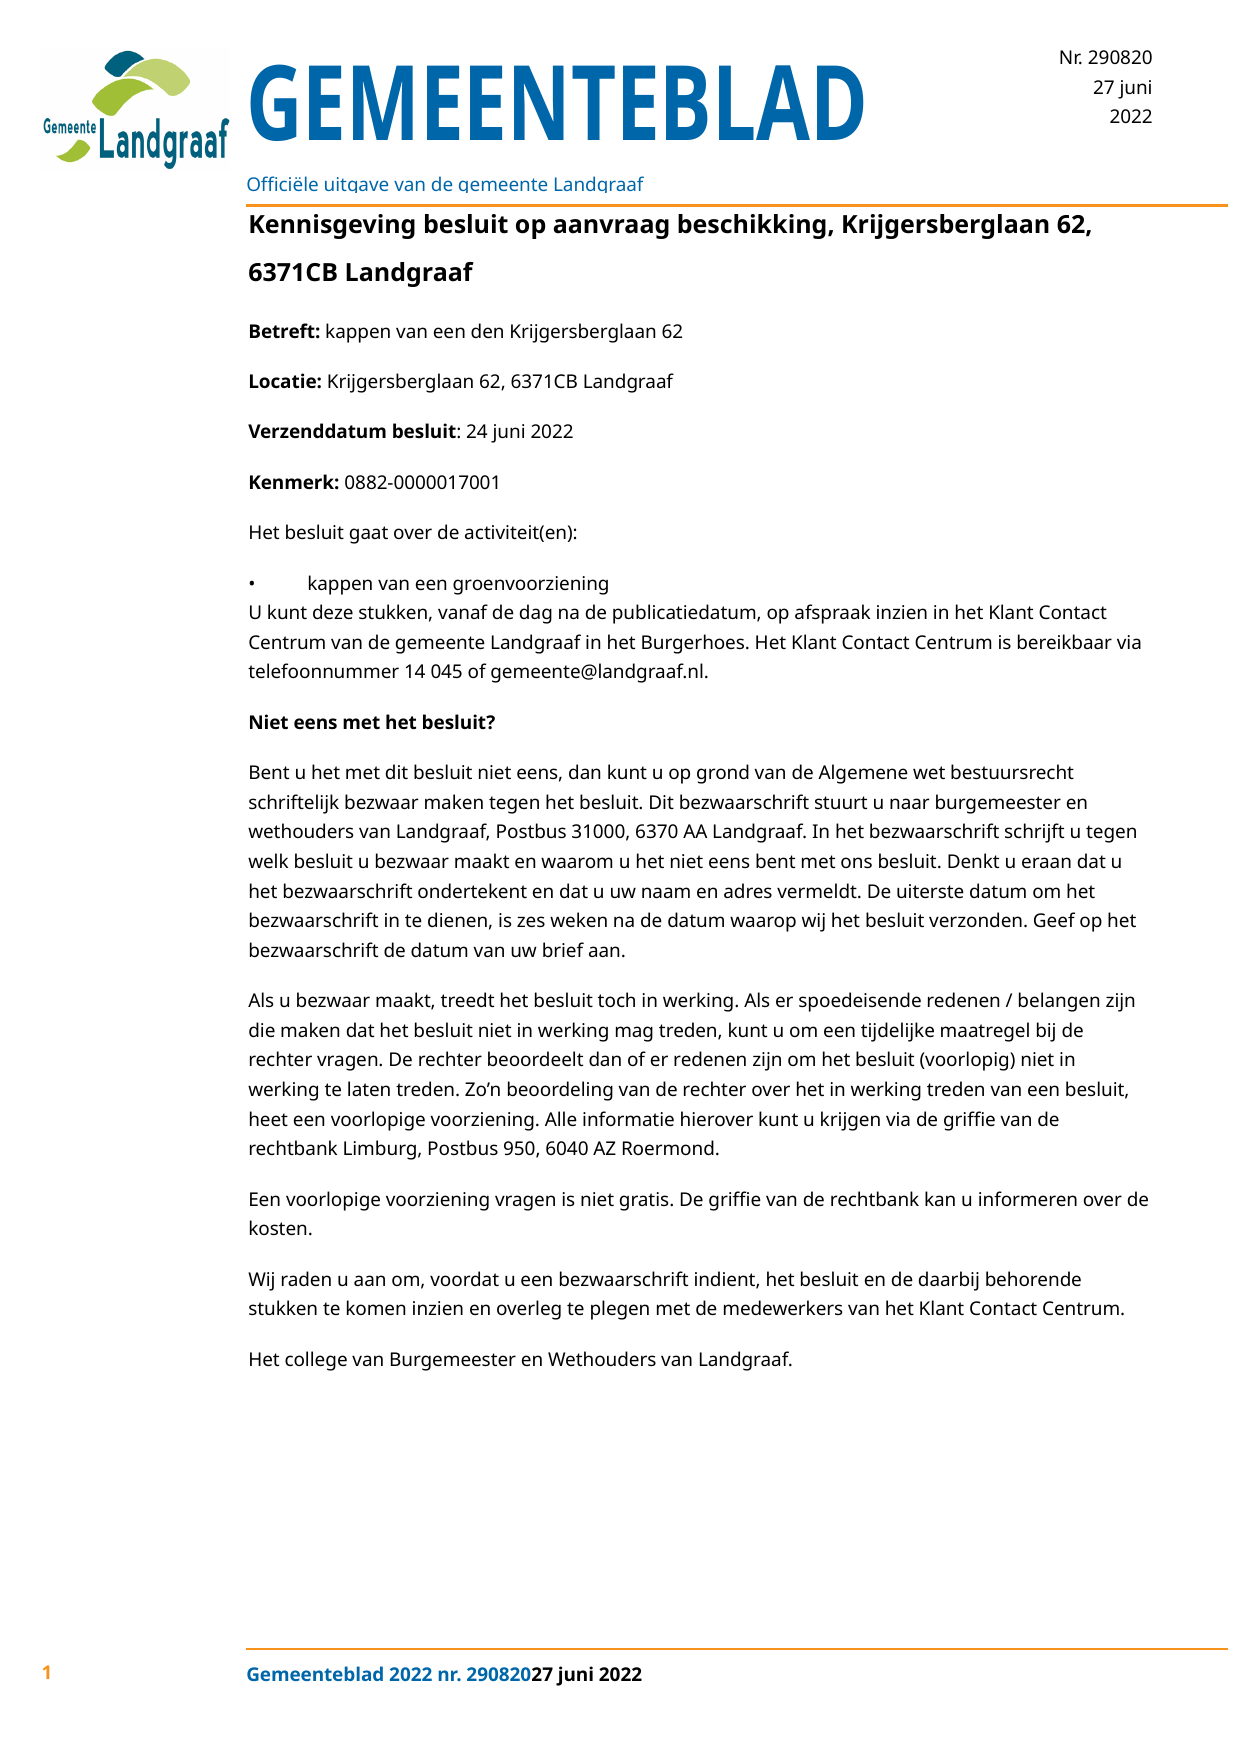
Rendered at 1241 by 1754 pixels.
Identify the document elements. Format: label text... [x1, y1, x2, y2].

text Het besluit gaat over de activiteit(en): [248, 519, 1152, 545]
text Kenmerk: 0882-0000017001 [248, 469, 1152, 495]
text Betreft: kappen van een den Krijgersberglaan 62 [248, 318, 1152, 344]
text Locatie: Krijgersberglaan 62, 6371CB Landgraaf [248, 368, 1152, 394]
text Het college van Burgemeester en Wethouders van Landgraaf. [248, 1346, 1152, 1372]
text Niet eens met het besluit? [248, 709, 1152, 735]
list kappen van een groenvoorziening [248, 570, 1152, 596]
text U kunt deze stukken, vanaf de dag na de publicatiedatum, op afspraak inzien in het Klant Contact Centrum van de gemeente Landgraaf in het Burgerhoes. Het Klant Contact Centrum is bereikbaar via telefoonnummer 14 045 of gemeente@landgraaf.nl. [248, 599, 1152, 684]
text Verzenddatum besluit: 24 juni 2022 [248, 419, 1152, 444]
picture [41, 47, 231, 172]
text Kennisgeving besluit op aanvraag beschikking, Krijgersberglaan 62, 6371CB Landgraaf [248, 207, 1152, 288]
text Een voorlopige voorziening vragen is niet gratis. De griffie van de rechtbank kan u informeren over de kosten. [248, 1186, 1152, 1241]
text Als u bezwaar maakt, treedt het besluit toch in werking. Als er spoedeisende redenen / belangen zijn die maken dat het besluit niet in werking mag treden, kunt u om een tijdelijke maatregel bij de rechter vragen. De rechter beoordeelt dan of er redenen zijn om het besluit (voorlopig) niet in werking te laten treden. Zo’n beoordeling van de rechter over het in werking treden van een besluit, heet een voorlopige voorziening. Alle informatie hierover kunt u krijgen via de griffie van de rechtbank Limburg, Postbus 950, 6040 AZ Roermond. [248, 987, 1152, 1161]
text Wij raden u aan om, voordat u een bezwaarschrift indient, het besluit en de daarbij behorende stukken te komen inzien en overleg te plegen met de medewerkers van het Klant Contact Centrum. [248, 1266, 1152, 1321]
text Bent u het met dit besluit niet eens, dan kunt u op grond van de Algemene wet bestuursrecht schriftelijk bezwaar maken tegen het besluit. Dit bezwaarschrift stuurt u naar burgemeester en wethouders van Landgraaf, Postbus 31000, 6370 AA Landgraaf. In het bezwaarschrift schrijft u tegen welk besluit u bezwaar maakt en waarom u het niet eens bent met ons besluit. Denkt u eraan dat u het bezwaarschrift ondertekent en dat u uw naam en adres vermeldt. De uiterste datum om het bezwaarschrift in te dienen, is zes weken na de datum waarop wij het besluit verzonden. Geef op het bezwaarschrift de datum van uw brief aan. [248, 759, 1152, 963]
